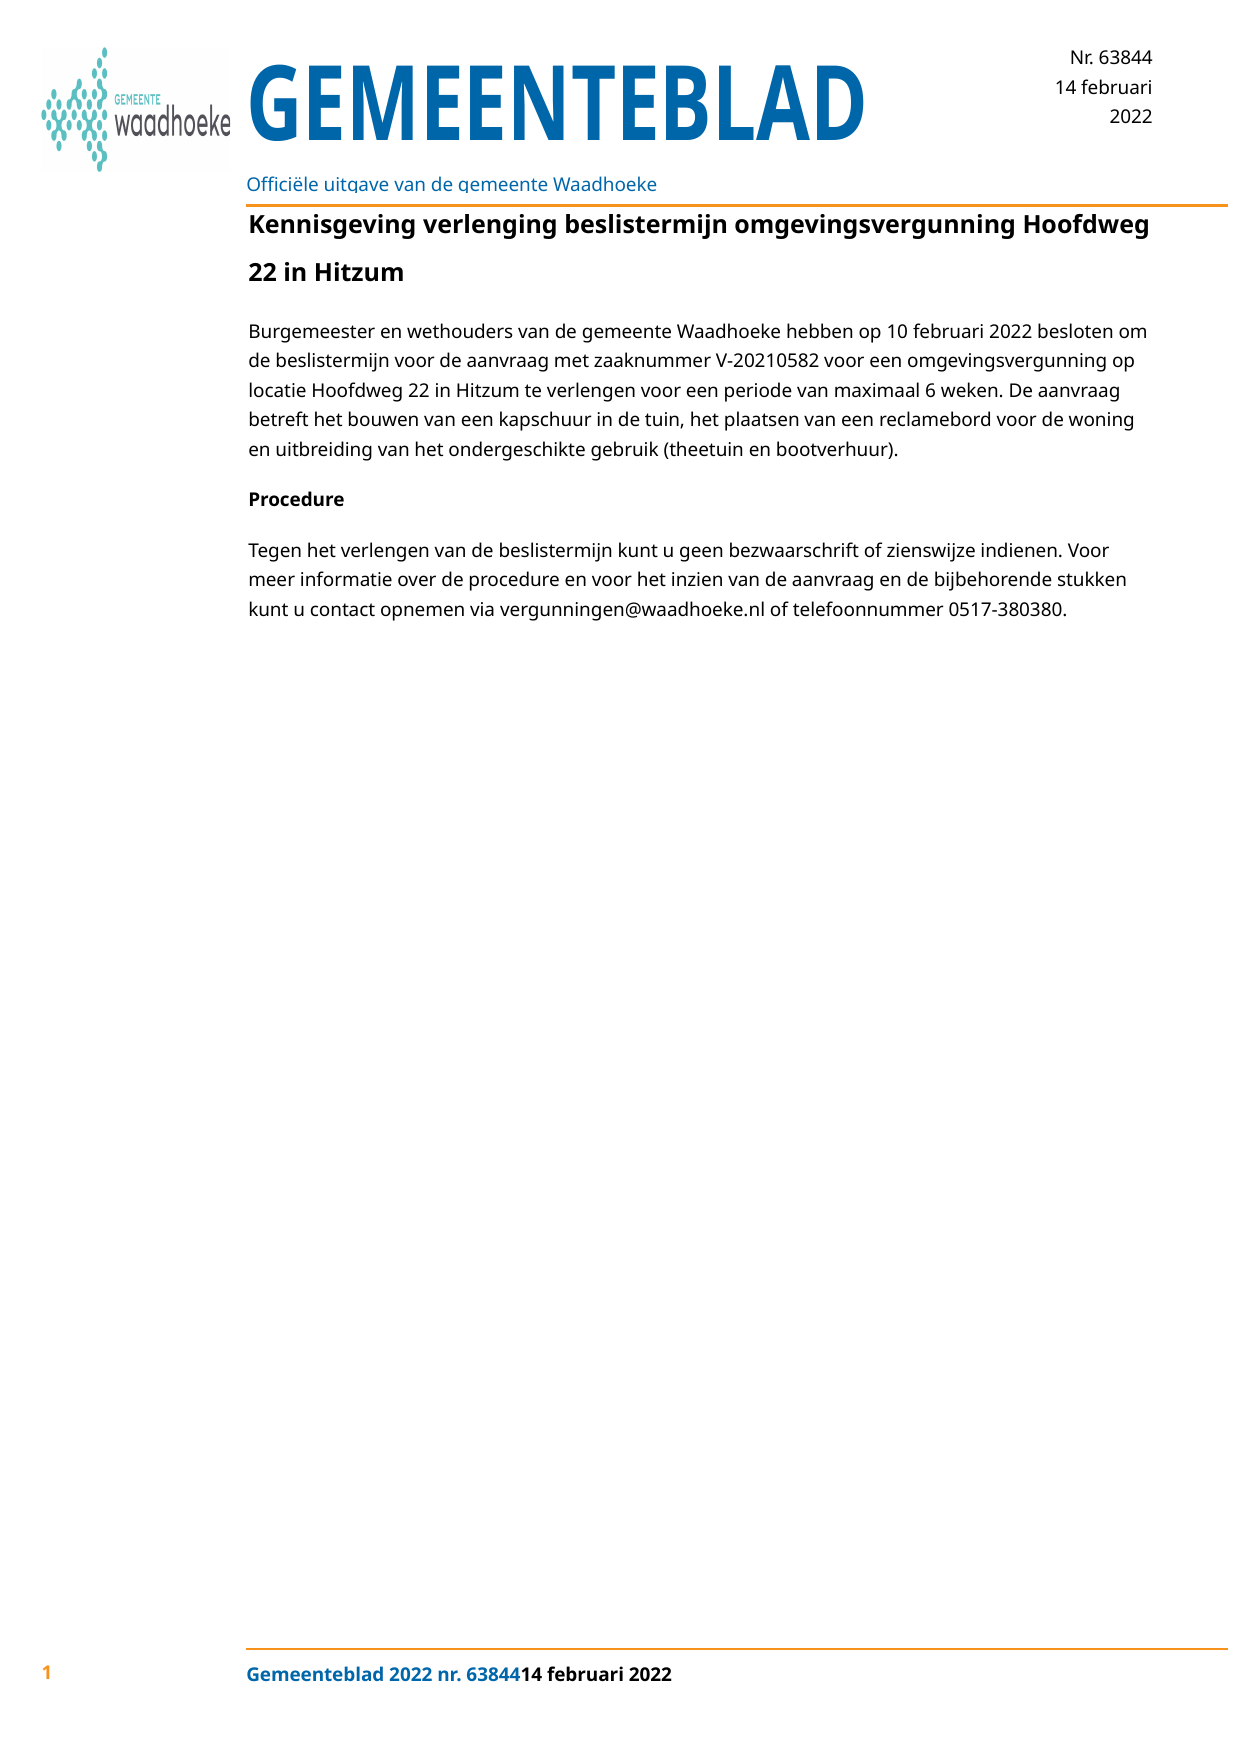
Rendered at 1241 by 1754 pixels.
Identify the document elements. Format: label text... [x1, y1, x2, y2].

text Kennisgeving verlenging beslistermijn omgevingsvergunning Hoofdweg 22 in Hitzum [248, 207, 1152, 288]
text Procedure [248, 487, 1152, 512]
text Tegen het verlengen van de beslistermijn kunt u geen bezwaarschrift of zienswijze indienen. Voor meer informatie over de procedure en voor het inzien van de aanvraag en de bijbehorende stukken kunt u contact opnemen via vergunningen@waadhoeke.nl of telefoonnummer 0517-380380. [248, 537, 1152, 622]
text Burgemeester en wethouders van de gemeente Waadhoeke hebben op 10 februari 2022 besloten om de beslistermijn voor de aanvraag met zaaknummer V-20210582 voor een omgevingsvergunning op locatie Hoofdweg 22 in Hitzum te verlengen voor een periode van maximaal 6 weken. De aanvraag betreft het bouwen van een kapschuur in de tuin, het plaatsen van een reclamebord voor de woning en uitbreiding van het ondergeschikte gebruik (theetuin en bootverhuur). [248, 318, 1152, 462]
picture [41, 47, 231, 172]
